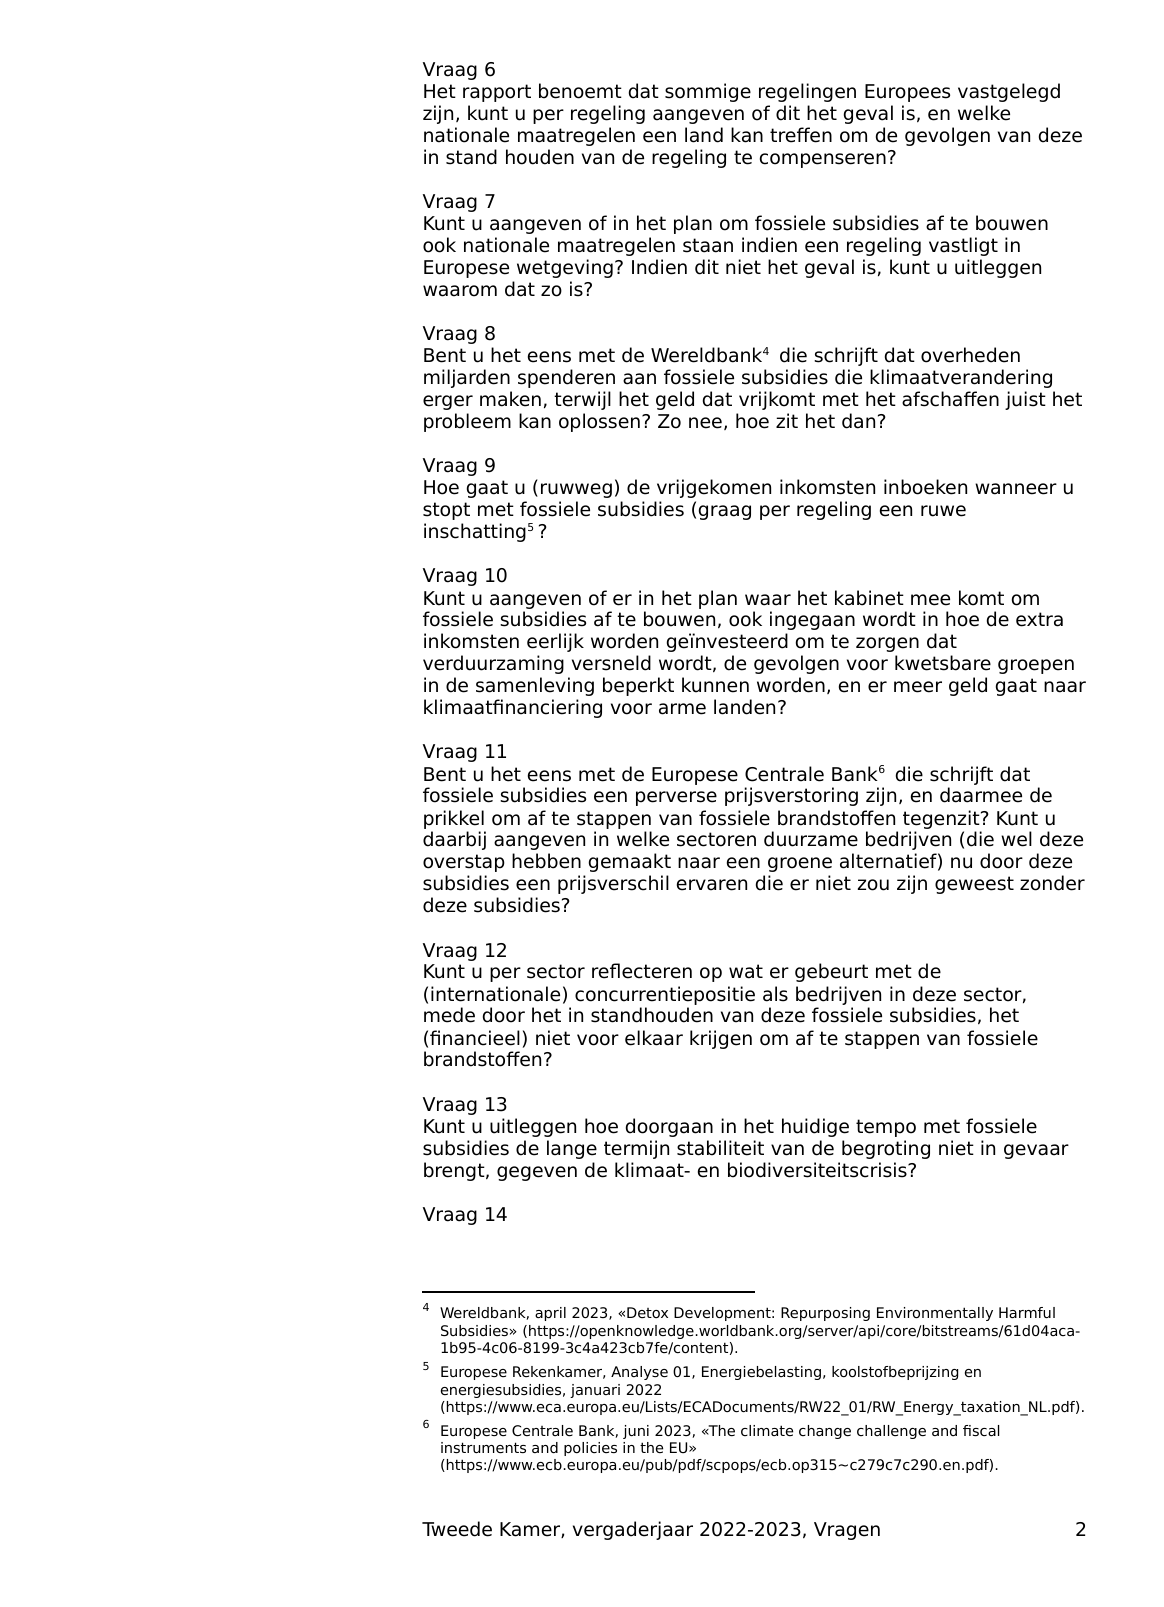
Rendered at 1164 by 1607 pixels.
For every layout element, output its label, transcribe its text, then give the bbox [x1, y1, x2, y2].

text Vraag 10 [422, 565, 1087, 587]
text Vraag 14 [422, 1204, 1087, 1226]
text Bent u het eens met de Europese Centrale Bank die schrijft dat fossiele subsidies een perverse prijsverstoring zijn, en daarmee de prikkel om af te stappen van fossiele brandstoffen tegenzit? Kunt u daarbij aangeven in welke sectoren duurzame bedrijven (die wel deze overstap hebben gemaakt naar een groene alternatief) nu door deze subsidies een prijsverschil ervaren die er niet zou zijn geweest zonder deze subsidies? [422, 763, 1087, 917]
text Wereldbank, april 2023, «Detox Development: Repurposing Environmentally Harmful Subsidies» (https://openknowledge.worldbank.org/server/api/core/bitstreams/61d04aca-1b95-4c06-8199-3c4a423cb7fe/content). [422, 1301, 1087, 1357]
text Vraag 8 [422, 323, 1087, 345]
text Vraag 12 [422, 939, 1087, 961]
text Kunt u uitleggen hoe doorgaan in het huidige tempo met fossiele subsidies de lange termijn stabiliteit van de begroting niet in gevaar brengt, gegeven de klimaat- en biodiversiteitscrisis? [422, 1116, 1087, 1181]
text Europese Rekenkamer, Analyse 01, Energiebelasting, koolstofbeprijzing en energiesubsidies, januari 2022 (https://www.eca.europa.eu/Lists/ECADocuments/RW22_01/RW_Energy_taxation_NL.pdf). [422, 1360, 1087, 1416]
text Kunt u aangeven of in het plan om fossiele subsidies af te bouwen ook nationale maatregelen staan indien een regeling vastligt in Europese wetgeving? Indien dit niet het geval is, kunt u uitleggen waarom dat zo is? [422, 213, 1087, 301]
text Het rapport benoemt dat sommige regelingen Europees vastgelegd zijn, kunt u per regeling aangeven of dit het geval is, en welke nationale maatregelen een land kan treffen om de gevolgen van deze in stand houden van de regeling te compenseren? [422, 81, 1087, 169]
text Hoe gaat u (ruwweg) de vrijgekomen inkomsten inboeken wanneer u stopt met fossiele subsidies (graag per regeling een ruwe inschatting? [422, 477, 1087, 543]
text Europese Centrale Bank, juni 2023, «The climate change challenge and fiscal instruments and policies in the EU» (https://www.ecb.europa.eu/pub/pdf/scpops/ecb.op315~c279c7c290.en.pdf). [422, 1418, 1087, 1474]
text Vraag 11 [422, 741, 1087, 763]
text Vraag 13 [422, 1093, 1087, 1116]
text Bent u het eens met de Wereldbank die schrijft dat overheden miljarden spenderen aan fossiele subsidies die klimaatverandering erger maken, terwijl het geld dat vrijkomt met het afschaffen juist het probleem kan oplossen? Zo nee, hoe zit het dan? [422, 345, 1087, 433]
text Vraag 7 [422, 191, 1087, 213]
text Kunt u per sector reflecteren op wat er gebeurt met de (internationale) concurrentiepositie als bedrijven in deze sector, mede door het in standhouden van deze fossiele subsidies, het (financieel) niet voor elkaar krijgen om af te stappen van fossiele brandstoffen? [422, 961, 1087, 1071]
text Vraag 6 [422, 59, 1087, 81]
text Vraag 9 [422, 455, 1087, 477]
text Kunt u aangeven of er in het plan waar het kabinet mee komt om fossiele subsidies af te bouwen, ook ingegaan wordt in hoe de extra inkomsten eerlijk worden geïnvesteerd om te zorgen dat verduurzaming versneld wordt, de gevolgen voor kwetsbare groepen in de samenleving beperkt kunnen worden, en er meer geld gaat naar klimaatfinanciering voor arme landen? [422, 587, 1087, 719]
